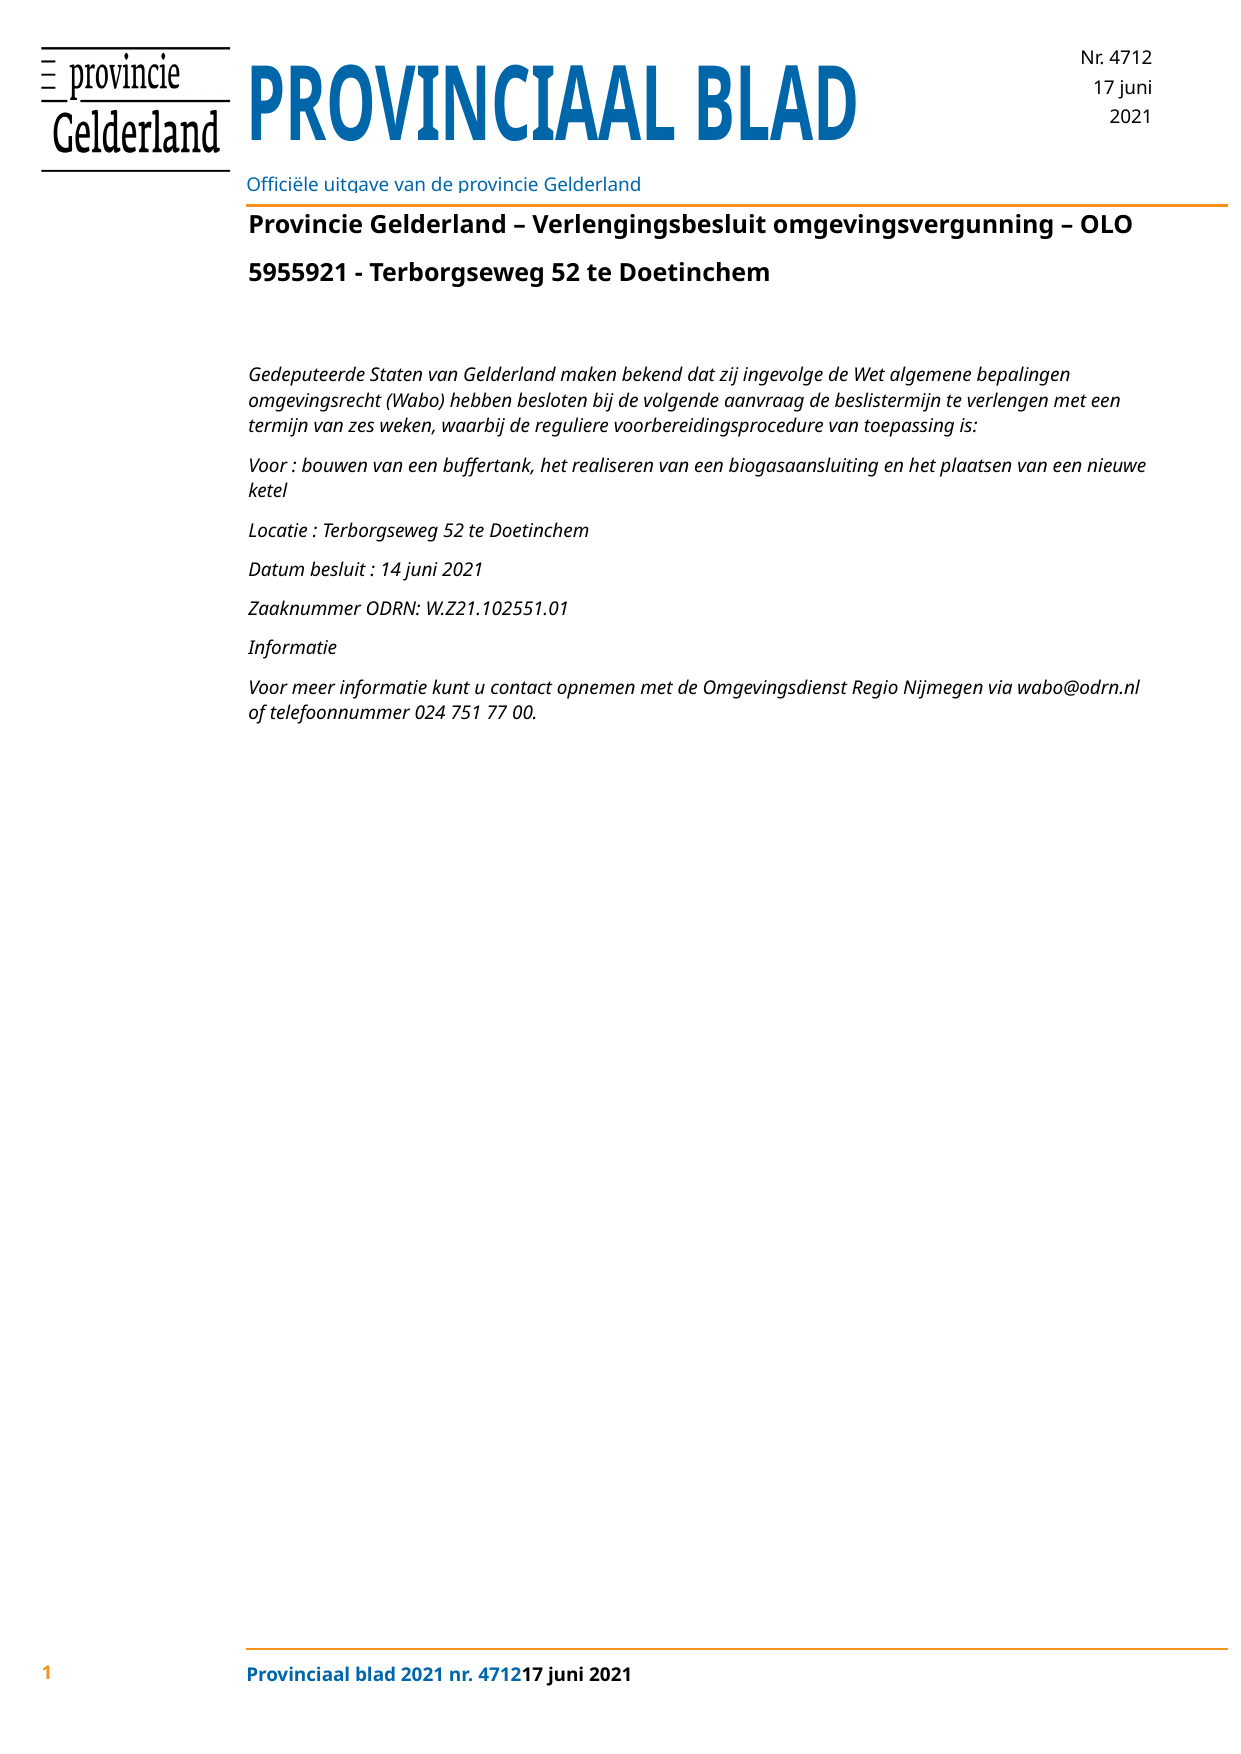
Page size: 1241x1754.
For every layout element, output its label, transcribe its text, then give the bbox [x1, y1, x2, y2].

picture [41, 47, 231, 172]
text Voor : bouwen van een buffertank, het realiseren van een biogasaansluiting en het plaatsen van een nieuwe ketel [248, 452, 1152, 503]
text Voor meer informatie kunt u contact opnemen met de Omgevingsdienst Regio Nijmegen via wabo@odrn.nl of telefoonnummer 024 751 77 00. [248, 674, 1152, 725]
text Zaaknummer ODRN: W.Z21.102551.01 [248, 595, 1152, 621]
text Informatie [248, 634, 1152, 660]
text Datum besluit : 14 juni 2021 [248, 556, 1152, 582]
text Gedeputeerde Staten van Gelderland maken bekend dat zij ingevolge de Wet algemene bepalingen omgevingsrecht (Wabo) hebben besloten bij de volgende aanvraag de beslistermijn te verlengen met een termijn van zes weken, waarbij de reguliere voorbereidingsprocedure van toepassing is: [248, 361, 1152, 438]
text Locatie : Terborgseweg 52 te Doetinchem [248, 517, 1152, 542]
text Provincie Gelderland – Verlengingsbesluit omgevingsvergunning – OLO 5955921 - Terborgseweg 52 te Doetinchem [248, 207, 1152, 288]
